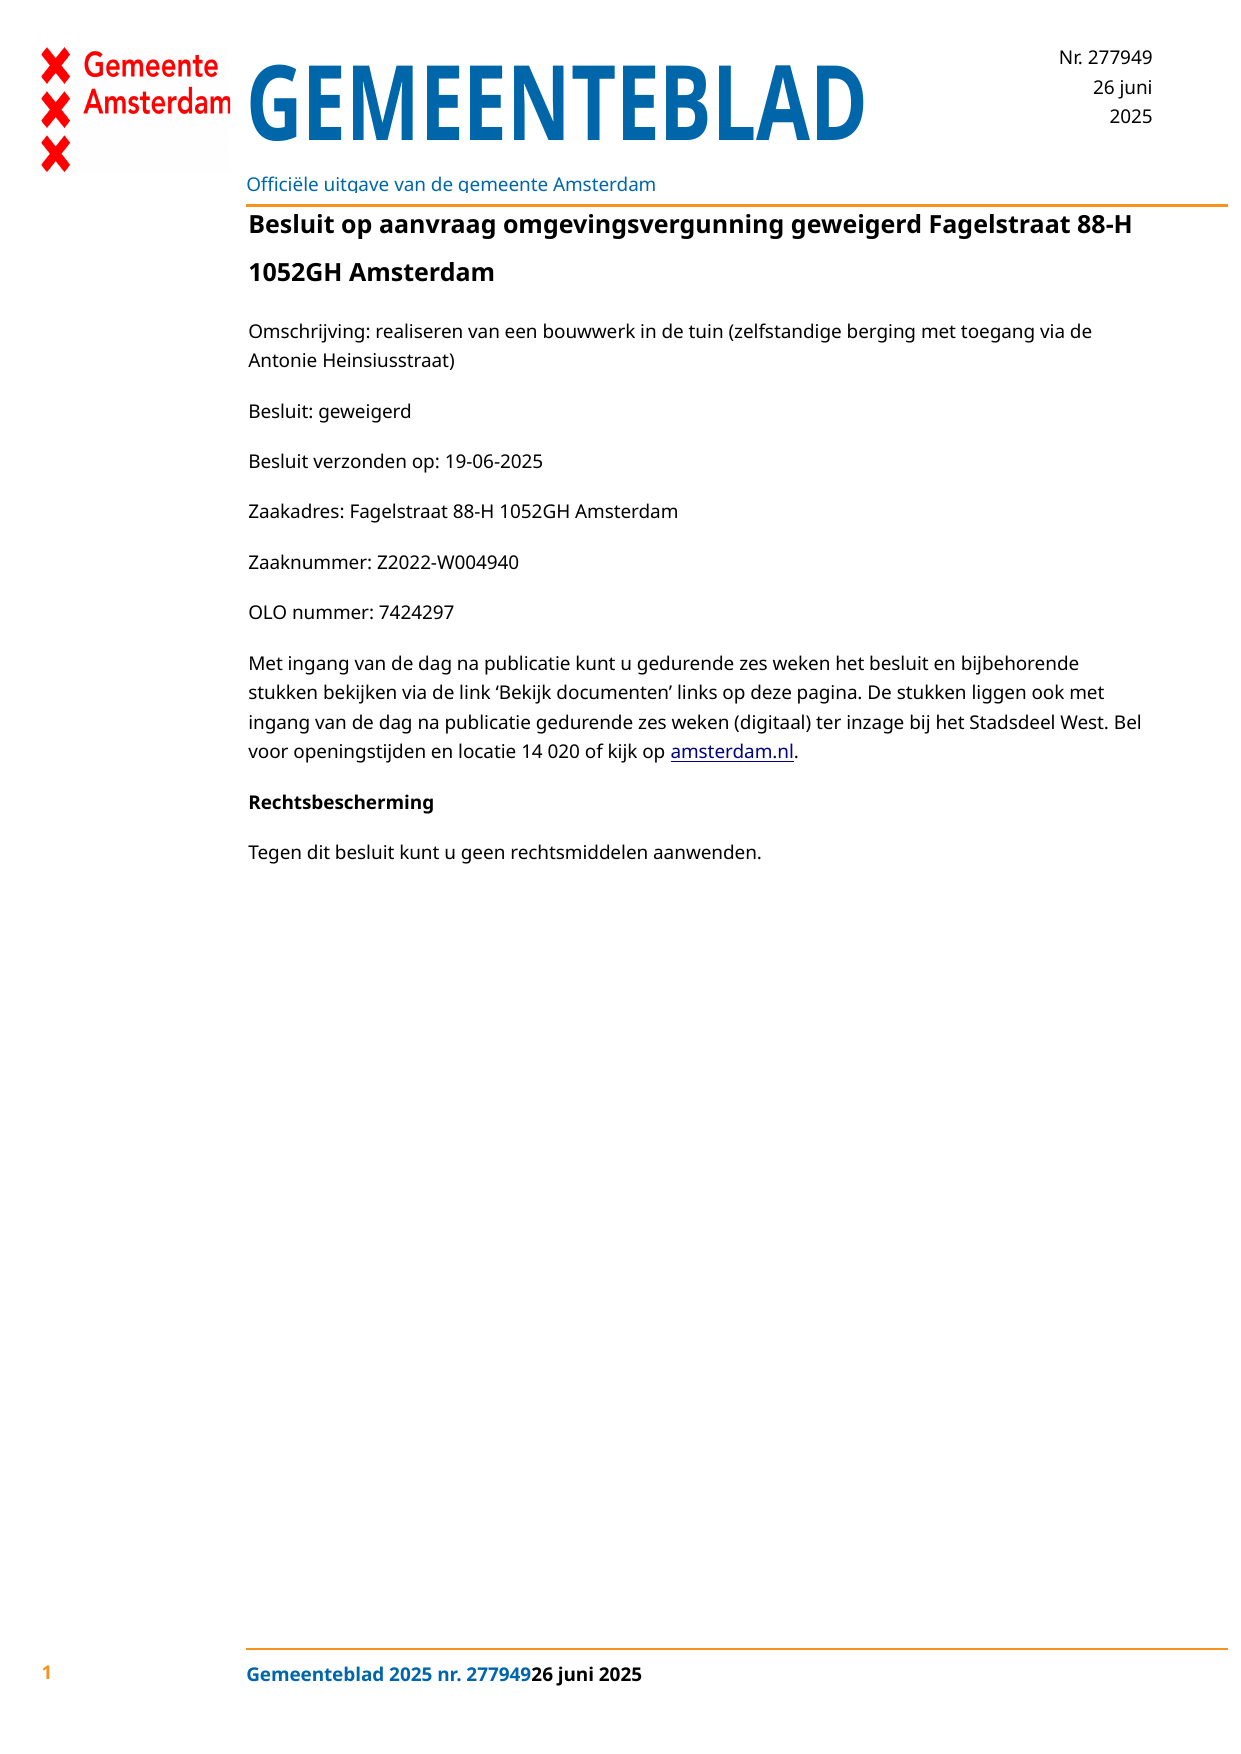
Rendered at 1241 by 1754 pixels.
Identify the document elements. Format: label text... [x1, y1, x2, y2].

text Zaakadres: Fagelstraat 88-H 1052GH Amsterdam [248, 499, 1152, 524]
text Zaaknummer: Z2022-W004940 [248, 549, 1152, 575]
text OLO nummer: 7424297 [248, 599, 1152, 625]
text Besluit: geweigerd [248, 398, 1152, 424]
text Met ingang van de dag na publicatie kunt u gedurende zes weken het besluit en bijbehorende stukken bekijken via de link ‘Bekijk documenten’ links op deze pagina. De stukken liggen ook met ingang van de dag na publicatie gedurende zes weken (digitaal) ter inzage bij het Stadsdeel West. Bel voor openingstijden en locatie 14 020 of kijk op amsterdam.nl. [248, 650, 1152, 764]
text Besluit op aanvraag omgevingsvergunning geweigerd Fagelstraat 88-H 1052GH Amsterdam [248, 207, 1152, 288]
text Omschrijving: realiseren van een bouwwerk in de tuin (zelfstandige berging met toegang via de Antonie Heinsiusstraat) [248, 318, 1152, 373]
text Besluit verzonden op: 19-06-2025 [248, 448, 1152, 474]
text Tegen dit besluit kunt u geen rechtsmiddelen aanwenden. [248, 839, 1152, 865]
text Rechtsbescherming [248, 789, 1152, 815]
picture [41, 47, 231, 172]
